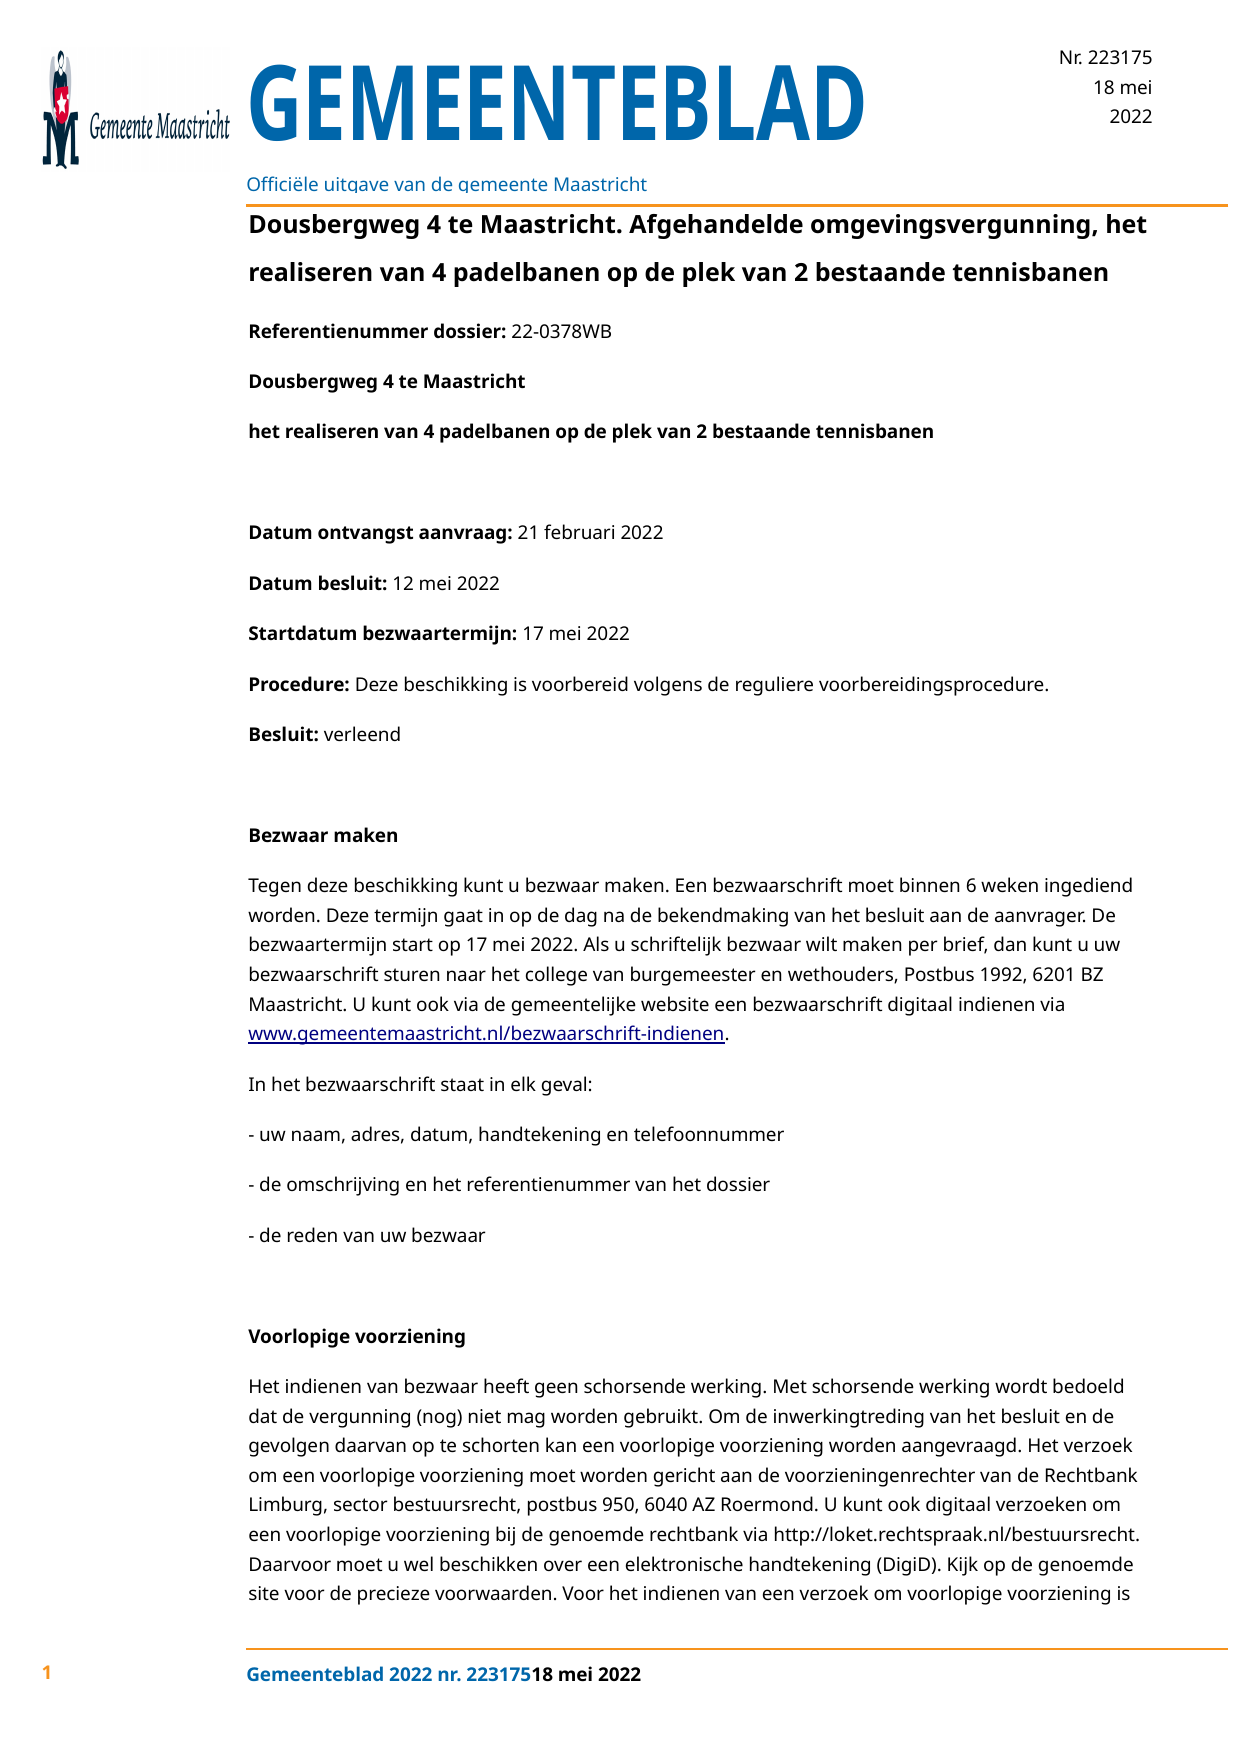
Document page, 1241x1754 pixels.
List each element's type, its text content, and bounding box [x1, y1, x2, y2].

text - uw naam, adres, datum, handtekening en telefoonnummer [248, 1121, 1152, 1147]
text Datum ontvangst aanvraag: 21 februari 2022 [248, 519, 1152, 545]
text Startdatum bezwaartermijn: 17 mei 2022 [248, 620, 1152, 646]
text Het indienen van bezwaar heeft geen schorsende werking. Met schorsende werking wordt bedoeld dat de vergunning (nog) niet mag worden gebruikt. Om de inwerkingtreding van het besluit en de gevolgen daarvan op te schorten kan een voorlopige voorziening worden aangevraagd. Het verzoek om een voorlopige voorziening moet worden gericht aan de voorzieningenrechter van de Rechtbank Limburg, sector bestuursrecht, postbus 950, 6040 AZ Roermond. U kunt ook digitaal verzoeken om een voorlopige voorziening bij de genoemde rechtbank via http://loket.rechtspraak.nl/bestuursrecht. Daarvoor moet u wel beschikken over een elektronische handtekening (DigiD). Kijk op de genoemde site voor de precieze voorwaarden. Voor het indienen van een verzoek om voorlopige voorziening is [248, 1373, 1152, 1606]
text het realiseren van 4 padelbanen op de plek van 2 bestaande tennisbanen [248, 419, 1152, 444]
text Datum besluit: 12 mei 2022 [248, 570, 1152, 596]
text Referentienummer dossier: 22-0378WB [248, 318, 1152, 344]
text In het bezwaarschrift staat in elk geval: [248, 1071, 1152, 1097]
text Dousbergweg 4 te Maastricht [248, 368, 1152, 394]
text Tegen deze beschikking kunt u bezwaar maken. Een bezwaarschrift moet binnen 6 weken ingediend worden. Deze termijn gaat in op de dag na de bekendmaking van het besluit aan de aanvrager. De bezwaartermijn start op 17 mei 2022. Als u schriftelijk bezwaar wilt maken per brief, dan kunt u uw bezwaarschrift sturen naar het college van burgemeester en wethouders, Postbus 1992, 6201 BZ Maastricht. U kunt ook via de gemeentelijke website een bezwaarschrift digitaal indienen via www.gemeentemaastricht.nl/bezwaarschrift-indienen. [248, 872, 1152, 1046]
text - de omschrijving en het referentienummer van het dossier [248, 1172, 1152, 1197]
text - de reden van uw bezwaar [248, 1222, 1152, 1248]
text Procedure: Deze beschikking is voorbereid volgens de reguliere voorbereidingsprocedure. [248, 671, 1152, 697]
text Bezwaar maken [248, 822, 1152, 848]
text Voorlopige voorziening [248, 1323, 1152, 1349]
text Dousbergweg 4 te Maastricht. Afgehandelde omgevingsvergunning, het realiseren van 4 padelbanen op de plek van 2 bestaande tennisbanen [248, 207, 1152, 288]
text Besluit: verleend [248, 721, 1152, 747]
picture [41, 47, 231, 172]
